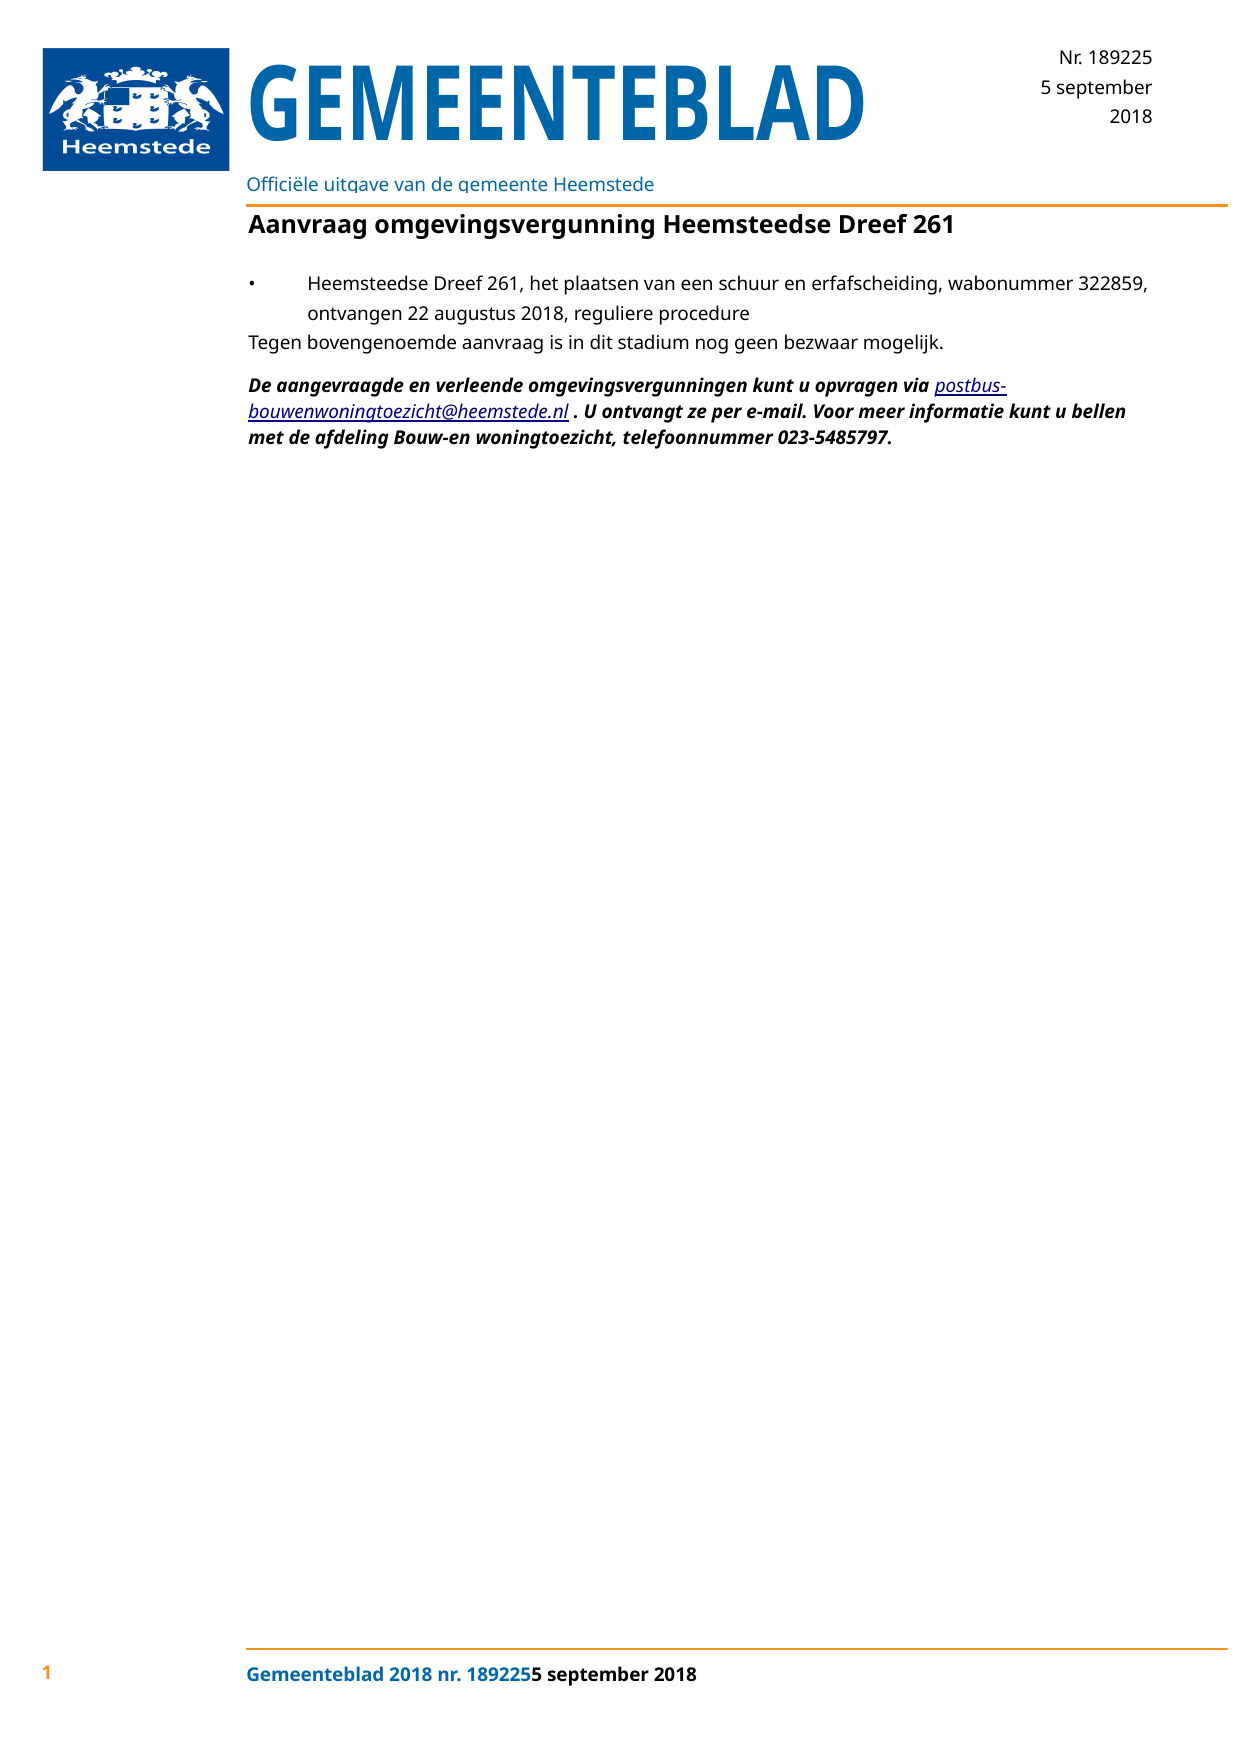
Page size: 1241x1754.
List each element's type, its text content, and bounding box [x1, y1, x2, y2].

picture [41, 47, 231, 172]
text De aangevraagde en verleende omgevingsvergunningen kunt u opvragen via postbus-bouwenwoningtoezicht@heemstede.nl . U ontvangt ze per e-mail. Voor meer informatie kunt u bellen met de afdeling Bouw-en woningtoezicht, telefoonnummer 023-5485797. [248, 373, 1152, 450]
text Tegen bovengenoemde aanvraag is in dit stadium nog geen bezwaar mogelijk. [248, 329, 1152, 355]
text Aanvraag omgevingsvergunning Heemsteedse Dreef 261 [248, 207, 1152, 241]
list Heemsteedse Dreef 261, het plaatsen van een schuur en erfafscheiding, wabonummer 322859, ontvangen 22 augustus 2018, reguliere procedure [248, 270, 1152, 326]
